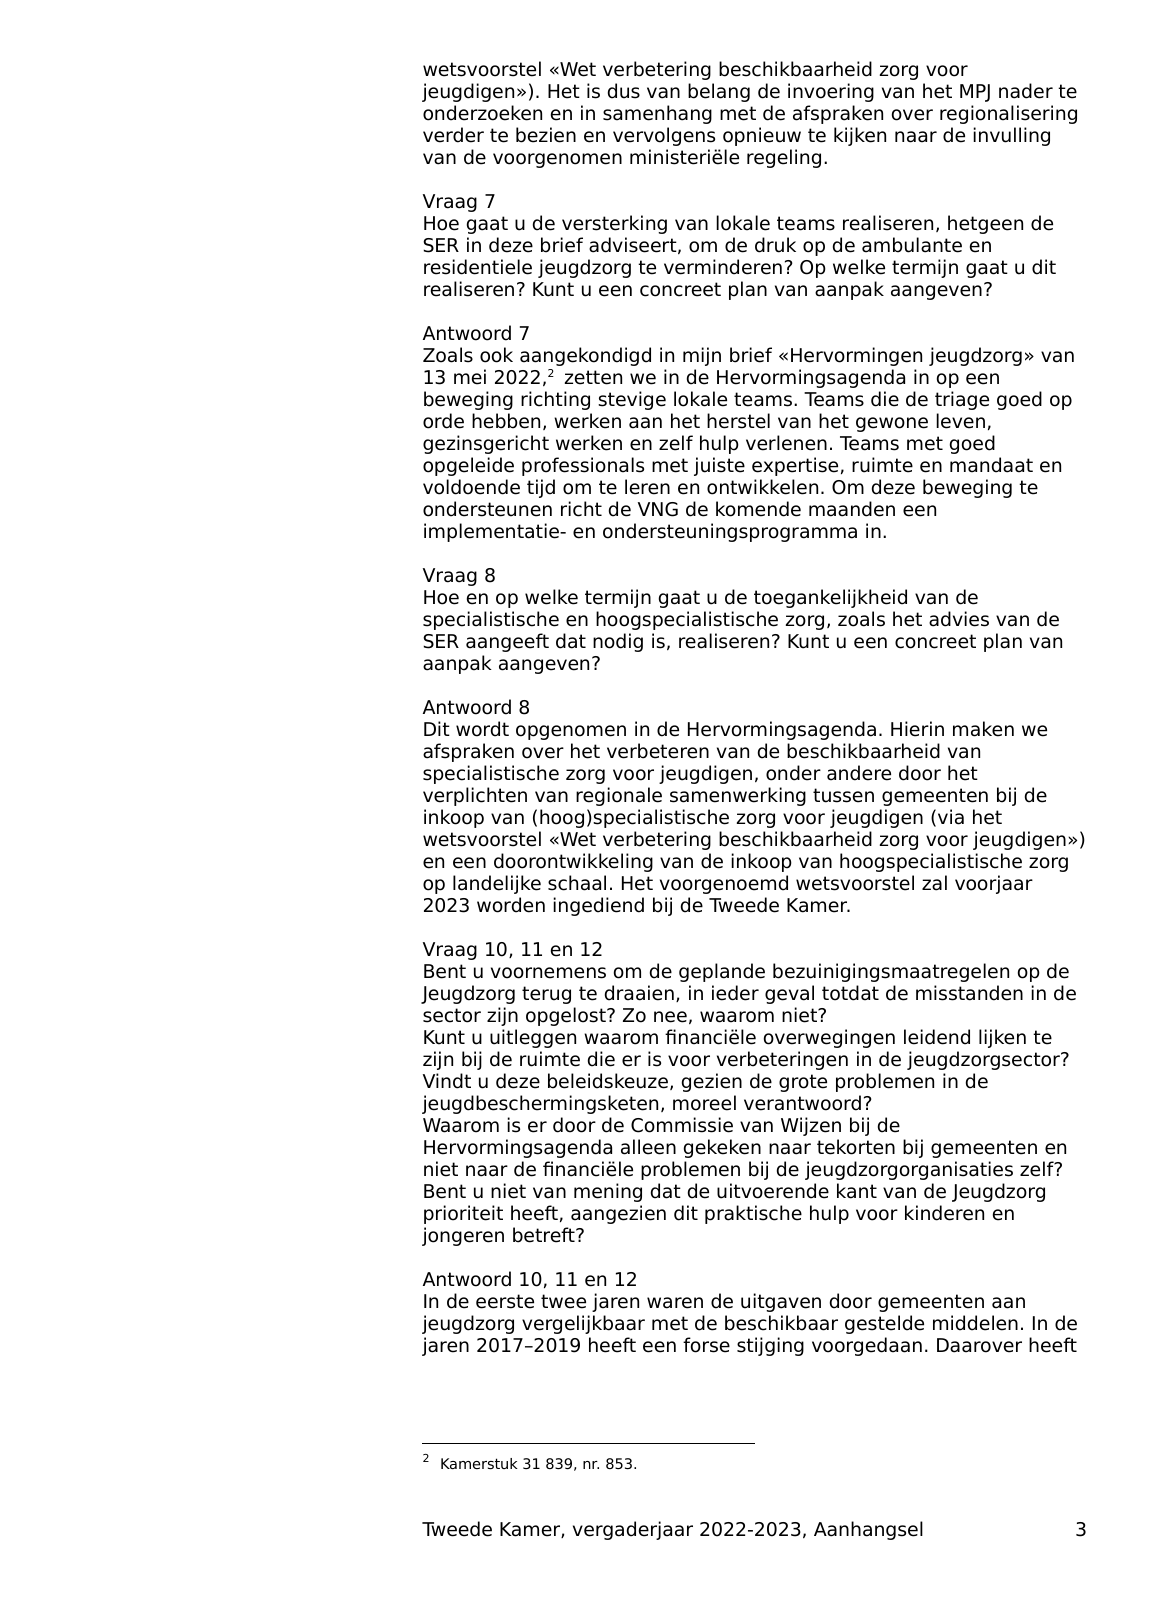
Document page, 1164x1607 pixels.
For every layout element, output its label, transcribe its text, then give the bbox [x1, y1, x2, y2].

text Bent u voornemens om de geplande bezuinigingsmaatregelen op de Jeugdzorg terug te draaien, in ieder geval totdat de misstanden in de sector zijn opgelost? Zo nee, waarom niet? [422, 961, 1087, 1027]
text Vraag 7 [422, 191, 1087, 213]
text Antwoord 8 [422, 697, 1087, 719]
text In de eerste twee jaren waren de uitgaven door gemeenten aan jeugdzorg vergelijkbaar met de beschikbaar gestelde middelen. In de jaren 2017–2019 heeft een forse stijging voorgedaan. Daarover heeft [422, 1291, 1087, 1357]
text Vraag 8 [422, 565, 1087, 587]
text Vraag 10, 11 en 12 [422, 939, 1087, 961]
text Hoe gaat u de versterking van lokale teams realiseren, hetgeen de SER in deze brief adviseert, om de druk op de ambulante en residentiele jeugdzorg te verminderen? Op welke termijn gaat u dit realiseren? Kunt u een concreet plan van aanpak aangeven? [422, 213, 1087, 301]
text Antwoord 10, 11 en 12 [422, 1269, 1087, 1291]
text Hoe en op welke termijn gaat u de toegankelijkheid van de specialistische en hoogspecialistische zorg, zoals het advies van de SER aangeeft dat nodig is, realiseren? Kunt u een concreet plan van aanpak aangeven? [422, 587, 1087, 675]
text wetsvoorstel «Wet verbetering beschikbaarheid zorg voor jeugdigen»). Het is dus van belang de invoering van het MPJ nader te onderzoeken en in samenhang met de afspraken over regionalisering verder te bezien en vervolgens opnieuw te kijken naar de invulling van de voorgenomen ministeriële regeling. [422, 59, 1087, 169]
text Kamerstuk 31 839, nr. 853. [422, 1452, 1087, 1474]
text Waarom is er door de Commissie van Wijzen bij de Hervormingsagenda alleen gekeken naar tekorten bij gemeenten en niet naar de financiële problemen bij de jeugdzorgorganisaties zelf? Bent u niet van mening dat de uitvoerende kant van de Jeugdzorg prioriteit heeft, aangezien dit praktische hulp voor kinderen en jongeren betreft? [422, 1115, 1087, 1247]
text Antwoord 7 [422, 323, 1087, 345]
text Dit wordt opgenomen in de Hervormingsagenda. Hierin maken we afspraken over het verbeteren van de beschikbaarheid van specialistische zorg voor jeugdigen, onder andere door het verplichten van regionale samenwerking tussen gemeenten bij de inkoop van (hoog)specialistische zorg voor jeugdigen (via het wetsvoorstel «Wet verbetering beschikbaarheid zorg voor jeugdigen») en een doorontwikkeling van de inkoop van hoogspecialistische zorg op landelijke schaal. Het voorgenoemd wetsvoorstel zal voorjaar 2023 worden ingediend bij de Tweede Kamer. [422, 719, 1087, 917]
text Kunt u uitleggen waarom financiële overwegingen leidend lijken te zijn bij de ruimte die er is voor verbeteringen in de jeugdzorgsector? Vindt u deze beleidskeuze, gezien de grote problemen in de jeugdbeschermingsketen, moreel verantwoord? [422, 1027, 1087, 1115]
text Zoals ook aangekondigd in mijn brief «Hervormingen jeugdzorg» van 13 mei 2022, zetten we in de Hervormingsagenda in op een beweging richting stevige lokale teams. Teams die de triage goed op orde hebben, werken aan het herstel van het gewone leven, gezinsgericht werken en zelf hulp verlenen. Teams met goed opgeleide professionals met juiste expertise, ruimte en mandaat en voldoende tijd om te leren en ontwikkelen. Om deze beweging te ondersteunen richt de VNG de komende maanden een implementatie- en ondersteuningsprogramma in. [422, 345, 1087, 543]
